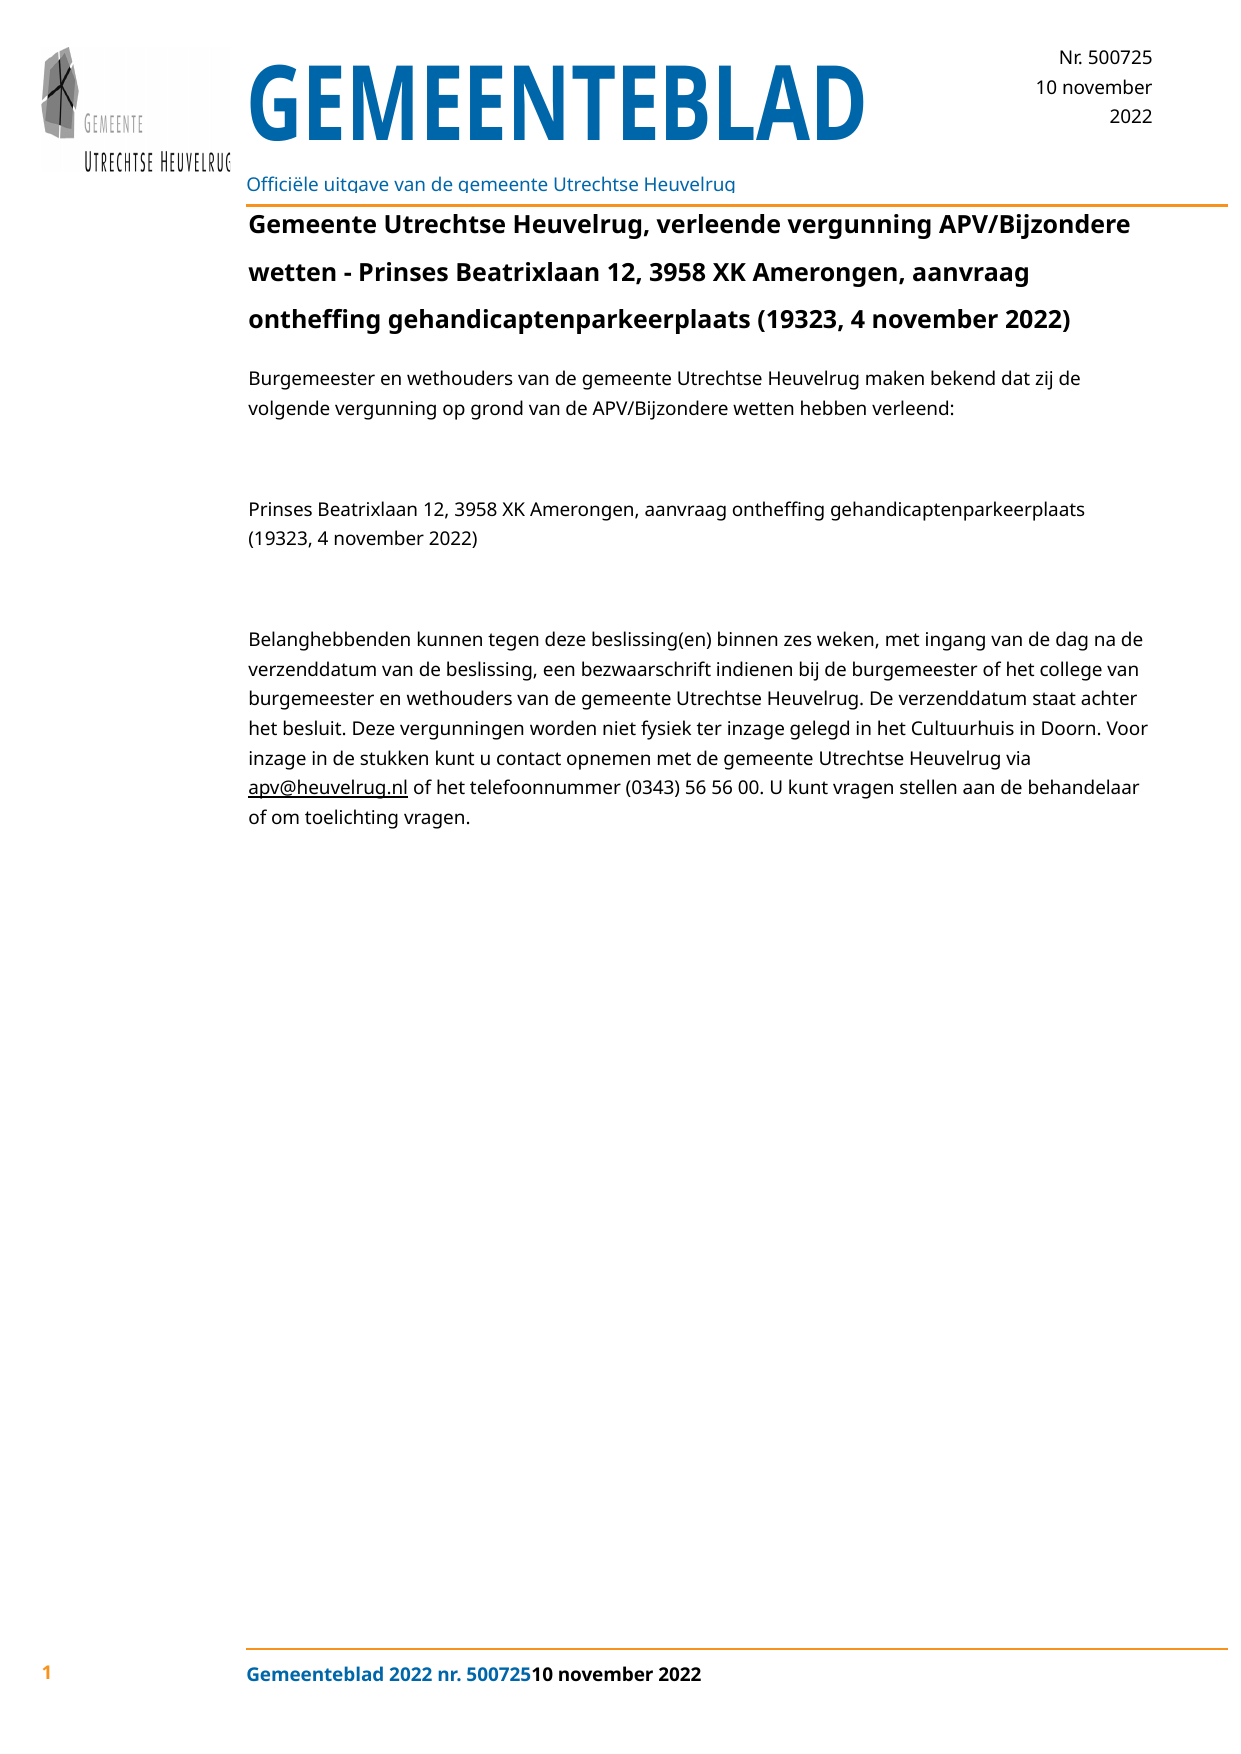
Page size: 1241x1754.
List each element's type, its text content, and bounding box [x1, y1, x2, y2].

text Prinses Beatrixlaan 12, 3958 XK Amerongen, aanvraag ontheffing gehandicaptenparkeerplaats (19323, 4 november 2022) [248, 496, 1152, 551]
picture [41, 47, 231, 172]
text Burgemeester en wethouders van de gemeente Utrechtse Heuvelrug maken bekend dat zij de volgende vergunning op grond van de APV/Bijzondere wetten hebben verleend: [248, 366, 1152, 421]
text Belanghebbenden kunnen tegen deze beslissing(en) binnen zes weken, met ingang van de dag na de verzenddatum van de beslissing, een bezwaarschrift indienen bij de burgemeester of het college van burgemeester en wethouders van de gemeente Utrechtse Heuvelrug. De verzenddatum staat achter het besluit. Deze vergunningen worden niet fysiek ter inzage gelegd in het Cultuurhuis in Doorn. Voor inzage in de stukken kunt u contact opnemen met de gemeente Utrechtse Heuvelrug via apv@heuvelrug.nl of het telefoonnummer (0343) 56 56 00. U kunt vragen stellen aan de behandelaar of om toelichting vragen. [248, 626, 1152, 829]
text Gemeente Utrechtse Heuvelrug, verleende vergunning APV/Bijzondere wetten - Prinses Beatrixlaan 12, 3958 XK Amerongen, aanvraag ontheffing gehandicaptenparkeerplaats (19323, 4 november 2022) [248, 207, 1152, 336]
